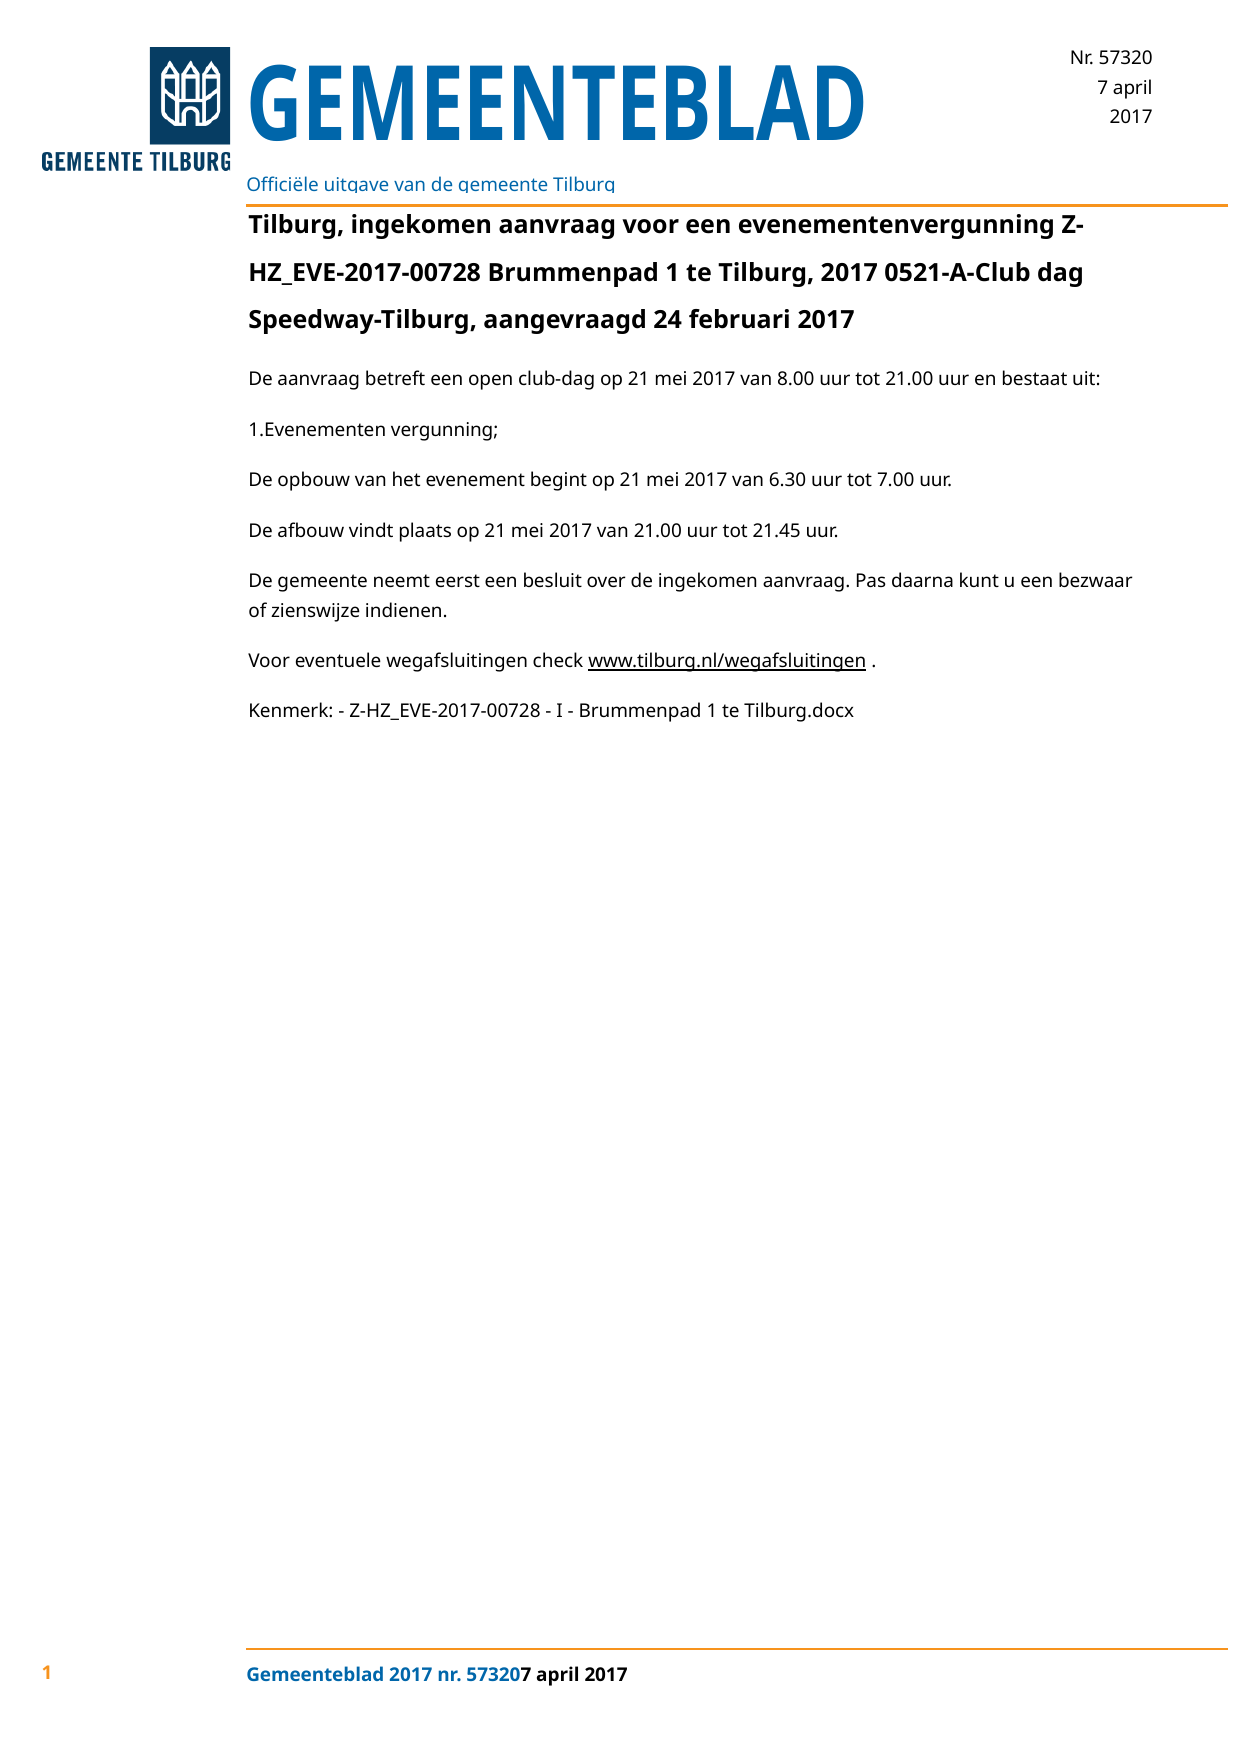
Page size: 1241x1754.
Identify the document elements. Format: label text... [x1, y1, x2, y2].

text De gemeente neemt eerst een besluit over de ingekomen aanvraag. Pas daarna kunt u een bezwaar of zienswijze indienen. [248, 567, 1152, 622]
text Tilburg, ingekomen aanvraag voor een evenementenvergunning Z-HZ_EVE-2017-00728 Brummenpad 1 te Tilburg, 2017 0521-A-Club dag Speedway-Tilburg, aangevraagd 24 februari 2017 [248, 207, 1152, 336]
text 1.Evenementen vergunning; [248, 416, 1152, 442]
picture [41, 47, 231, 172]
text Voor eventuele wegafsluitingen check www.tilburg.nl/wegafsluitingen . [248, 647, 1152, 673]
text De afbouw vindt plaats op 21 mei 2017 van 21.00 uur tot 21.45 uur. [248, 517, 1152, 542]
text De opbouw van het evenement begint op 21 mei 2017 van 6.30 uur tot 7.00 uur. [248, 466, 1152, 492]
text Kenmerk: - Z-HZ_EVE-2017-00728 - I - Brummenpad 1 te Tilburg.docx [248, 698, 1152, 723]
text De aanvraag betreft een open club-dag op 21 mei 2017 van 8.00 uur tot 21.00 uur en bestaat uit: [248, 366, 1152, 391]
